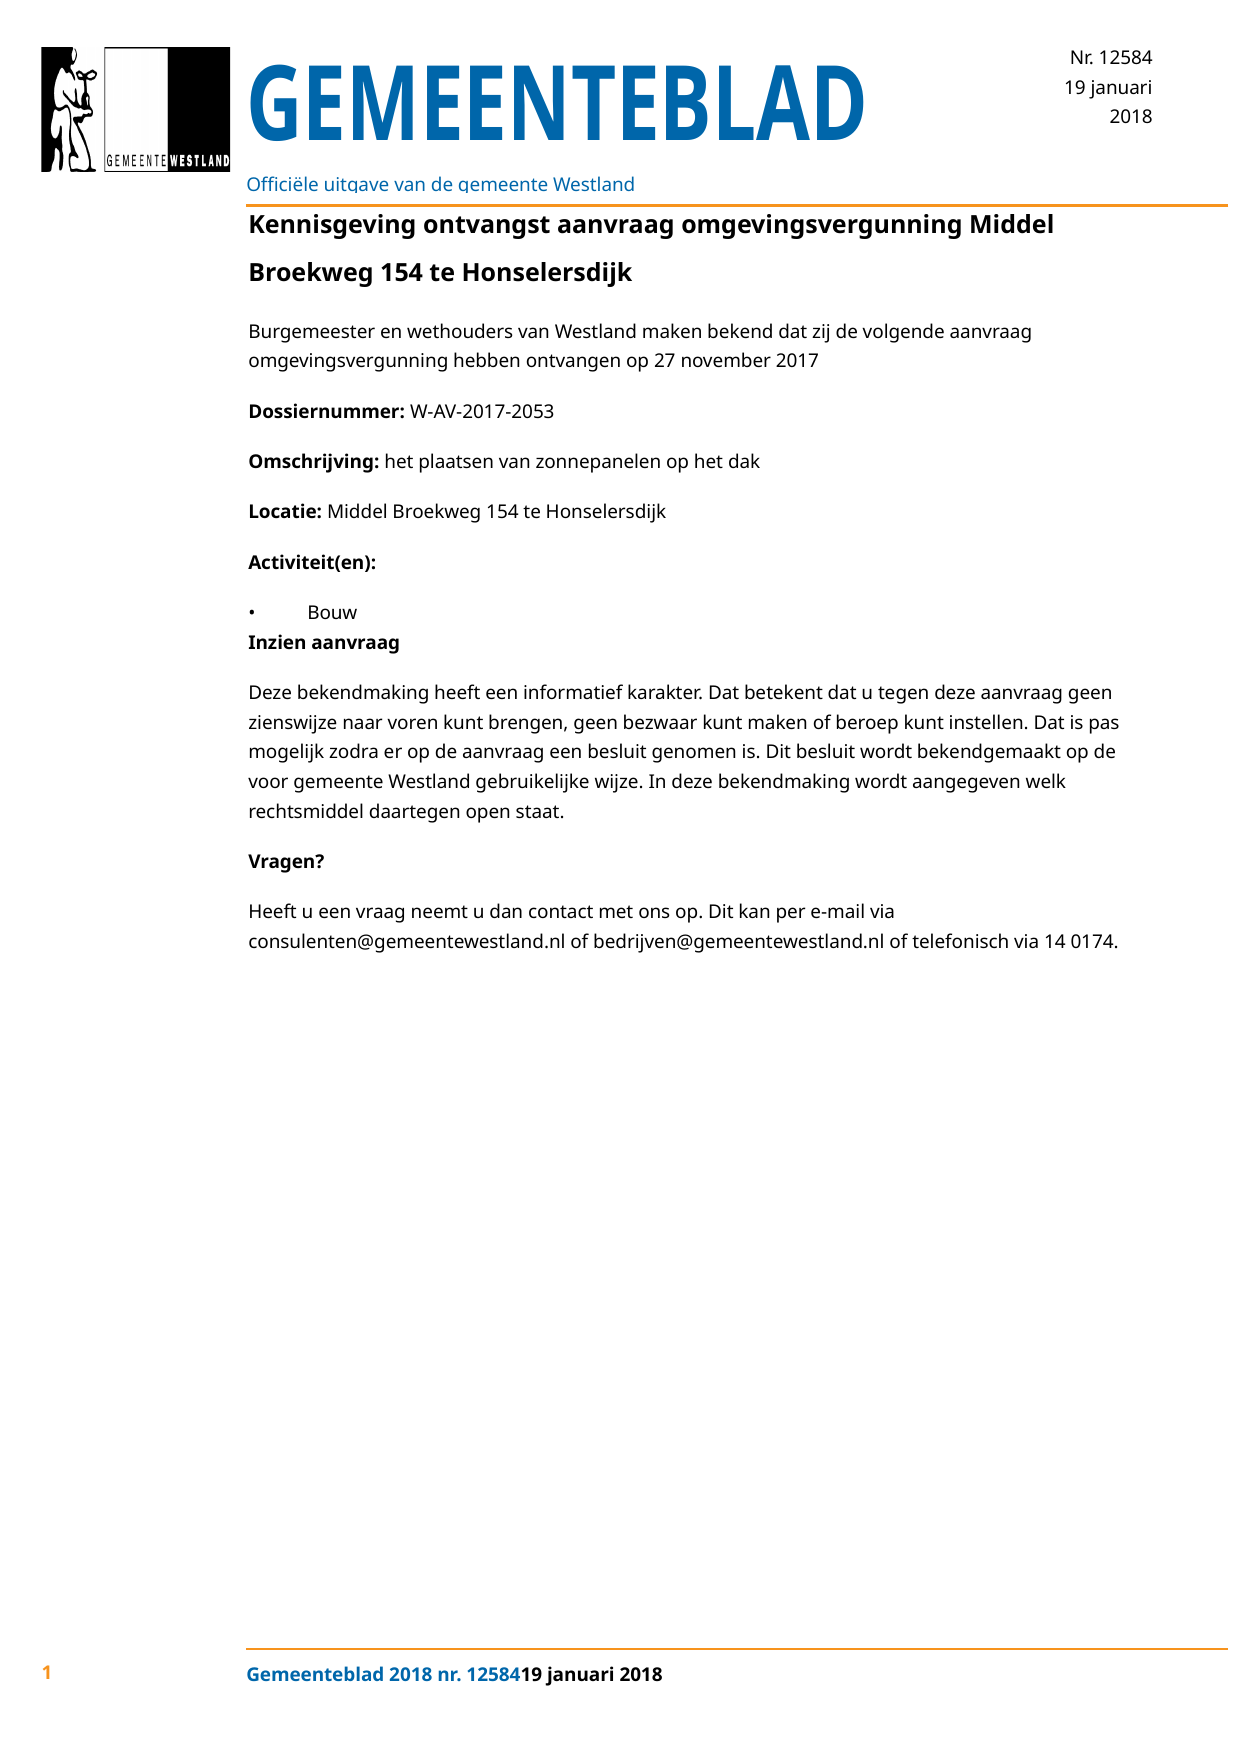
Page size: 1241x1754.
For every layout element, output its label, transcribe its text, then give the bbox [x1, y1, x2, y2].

list Bouw [248, 599, 1152, 625]
text Locatie: Middel Broekweg 154 te Honselersdijk [248, 499, 1152, 524]
text Heeft u een vraag neemt u dan contact met ons op. Dit kan per e-mail via consulenten@gemeentewestland.nl of bedrijven@gemeentewestland.nl of telefonisch via 14 0174. [248, 899, 1152, 954]
text Dossiernummer: W-AV-2017-2053 [248, 398, 1152, 424]
text Burgemeester en wethouders van Westland maken bekend dat zij de volgende aanvraag omgevingsvergunning hebben ontvangen op 27 november 2017 [248, 318, 1152, 373]
text Vragen? [248, 848, 1152, 874]
picture [41, 47, 231, 172]
text Deze bekendmaking heeft een informatief karakter. Dat betekent dat u tegen deze aanvraag geen zienswijze naar voren kunt brengen, geen bezwaar kunt maken of beroep kunt instellen. Dat is pas mogelijk zodra er op de aanvraag een besluit genomen is. Dit besluit wordt bekendgemaakt op de voor gemeente Westland gebruikelijke wijze. In deze bekendmaking wordt aangegeven welk rechtsmiddel daartegen open staat. [248, 679, 1152, 824]
text Kennisgeving ontvangst aanvraag omgevingsvergunning Middel Broekweg 154 te Honselersdijk [248, 207, 1152, 288]
text Activiteit(en): [248, 549, 1152, 575]
text Omschrijving: het plaatsen van zonnepanelen op het dak [248, 448, 1152, 474]
text Inzien aanvraag [248, 629, 1152, 655]
